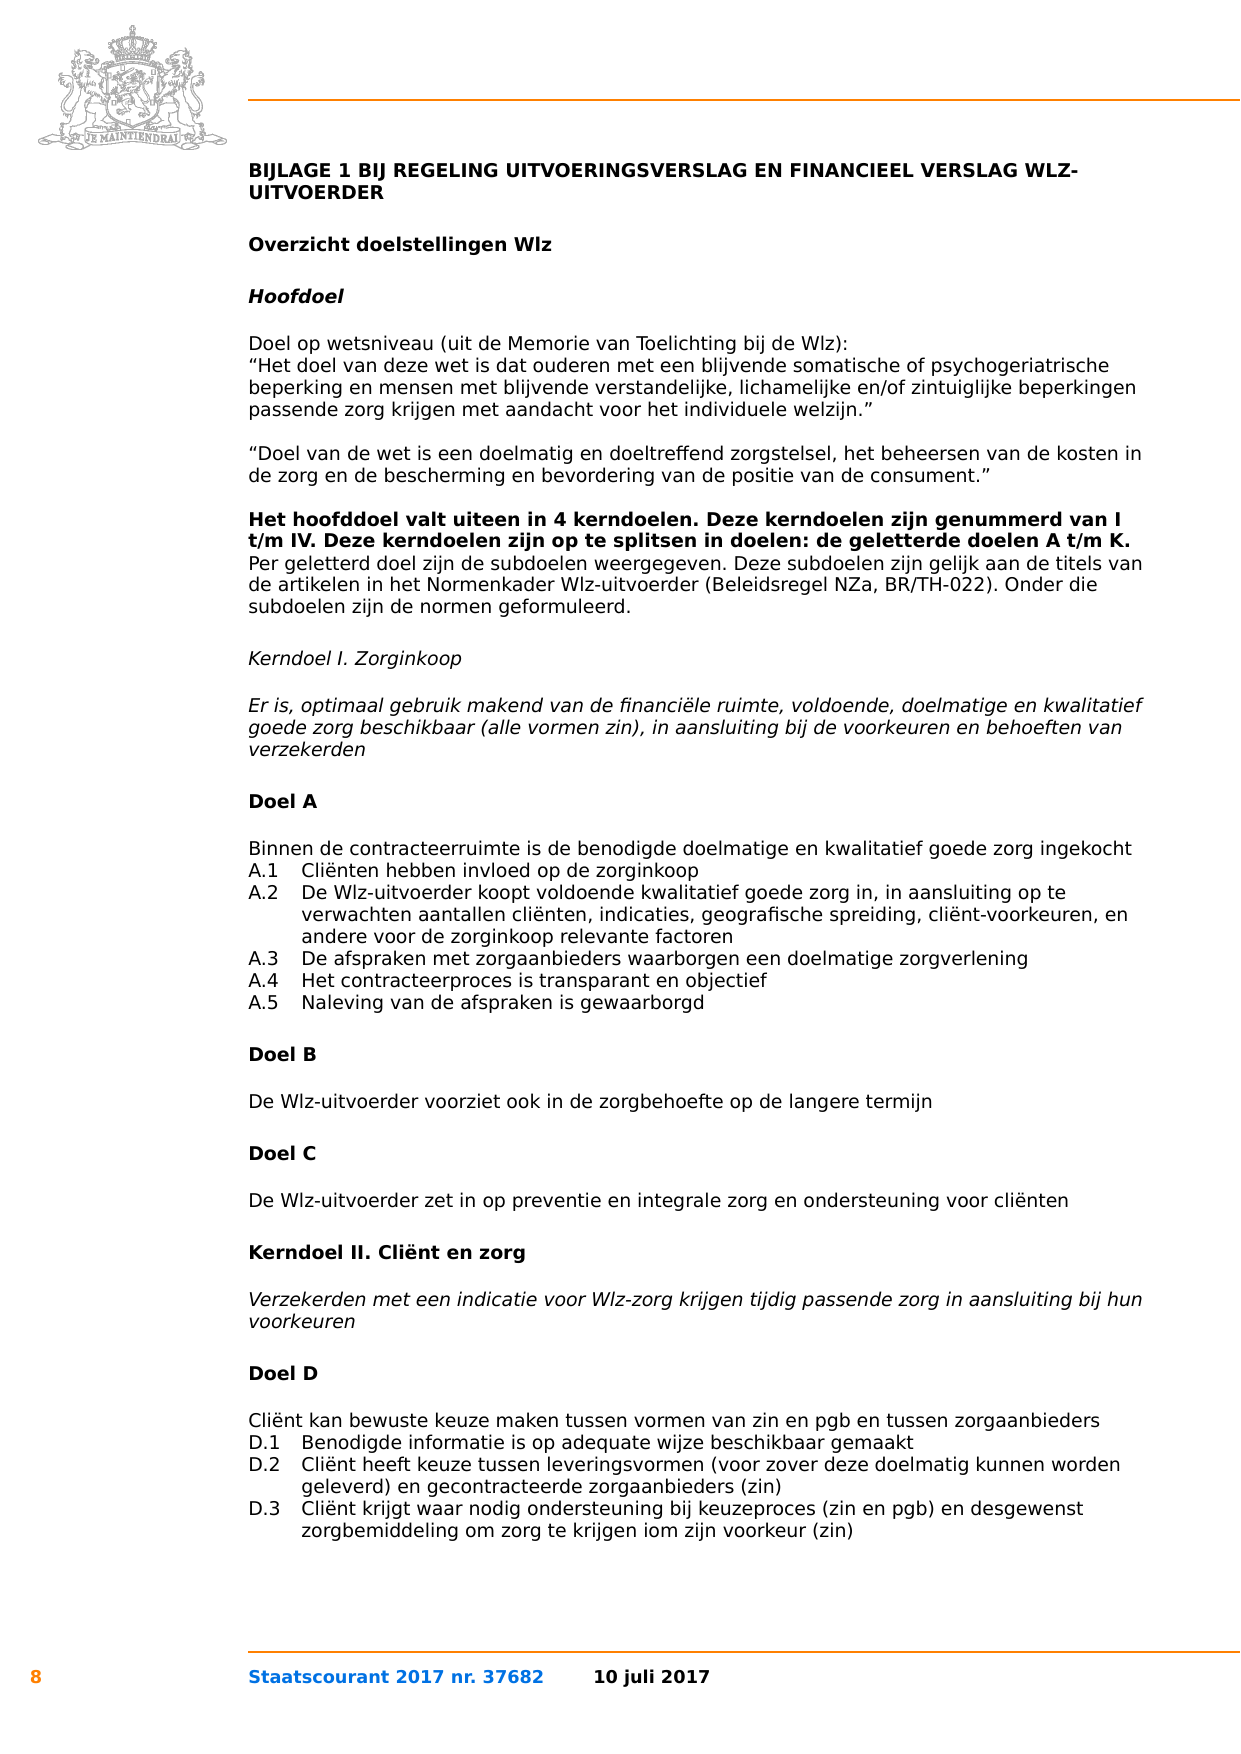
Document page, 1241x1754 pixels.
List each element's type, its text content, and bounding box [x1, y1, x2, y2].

subtitle Hoofdoel [248, 286, 1163, 308]
text D.3 Cliënt krijgt waar nodig ondersteuning bij keuzeproces (zin en pgb) en desgewenst zorgbemiddeling om zorg te krijgen iom zijn voorkeur (zin) [248, 1498, 1163, 1542]
subtitle Kerndoel II. Cliënt en zorg [248, 1242, 1163, 1264]
subtitle Doel A [248, 791, 1163, 813]
text A.2 De Wlz-uitvoerder koopt voldoende kwalitatief goede zorg in, in aansluiting op te verwachten aantallen cliënten, indicaties, geografische spreiding, cliënt-voorkeuren, en andere voor de zorginkoop relevante factoren [248, 882, 1163, 948]
text Binnen de contracteerruimte is de benodigde doelmatige en kwalitatief goede zorg ingekocht [248, 838, 1163, 860]
text De Wlz-uitvoerder voorziet ook in de zorgbehoefte op de langere termijn [248, 1091, 1163, 1113]
subtitle Overzicht doelstellingen Wlz [248, 234, 1163, 256]
text D.1 Benodigde informatie is op adequate wijze beschikbaar gemaakt [248, 1432, 1163, 1454]
text A.3 De afspraken met zorgaanbieders waarborgen een doelmatige zorgverlening [248, 948, 1163, 970]
text De Wlz-uitvoerder zet in op preventie en integrale zorg en ondersteuning voor cliënten [248, 1190, 1163, 1212]
text D.2 Cliënt heeft keuze tussen leveringsvormen (voor zover deze doelmatig kunnen worden geleverd) en gecontracteerde zorgaanbieders (zin) [248, 1454, 1163, 1498]
text “Het doel van deze wet is dat ouderen met een blijvende somatische of psychogeriatrische beperking en mensen met blijvende verstandelijke, lichamelijke en/of zintuiglijke beperkingen passende zorg krijgen met aandacht voor het individuele welzijn.” [248, 355, 1163, 421]
subtitle Doel D [248, 1363, 1163, 1385]
text Per geletterd doel zijn de subdoelen weergegeven. Deze subdoelen zijn gelijk aan de titels van de artikelen in het Normenkader Wlz-uitvoerder (Beleidsregel NZa, BR/TH-022). Onder die subdoelen zijn de normen geformuleerd. [248, 552, 1163, 618]
text Er is, optimaal gebruik makend van de financiële ruimte, voldoende, doelmatige en kwalitatief goede zorg beschikbaar (alle vormen zin), in aansluiting bij de voorkeuren en behoeften van verzekerden [248, 695, 1163, 761]
text “Doel van de wet is een doelmatig en doeltreffend zorgstelsel, het beheersen van de kosten in de zorg en de bescherming en bevordering van de positie van de consument.” [248, 443, 1163, 487]
text Verzekerden met een indicatie voor Wlz-zorg krijgen tijdig passende zorg in aansluiting bij hun voorkeuren [248, 1289, 1163, 1333]
text A.5 Naleving van de afspraken is gewaarborgd [248, 992, 1163, 1014]
subtitle Kerndoel I. Zorginkoop [248, 648, 1163, 670]
text Cliënt kan bewuste keuze maken tussen vormen van zin en pgb en tussen zorgaanbieders [248, 1410, 1163, 1432]
text Doel op wetsniveau (uit de Memorie van Toelichting bij de Wlz): [248, 333, 1163, 355]
text Het hoofddoel valt uiteen in 4 kerndoelen. Deze kerndoelen zijn genummerd van I t/m IV. Deze kerndoelen zijn op te splitsen in doelen: de geletterde doelen A t/m K. [248, 508, 1163, 552]
subtitle BIJLAGE 1 BIJ REGELING UITVOERINGSVERSLAG EN FINANCIEEL VERSLAG WLZ-UITVOERDER [248, 160, 1163, 204]
picture [38, 25, 227, 150]
subtitle Doel B [248, 1044, 1163, 1066]
text A.1 Cliënten hebben invloed op de zorginkoop [248, 860, 1163, 882]
text A.4 Het contracteerproces is transparant en objectief [248, 970, 1163, 992]
subtitle Doel C [248, 1143, 1163, 1165]
